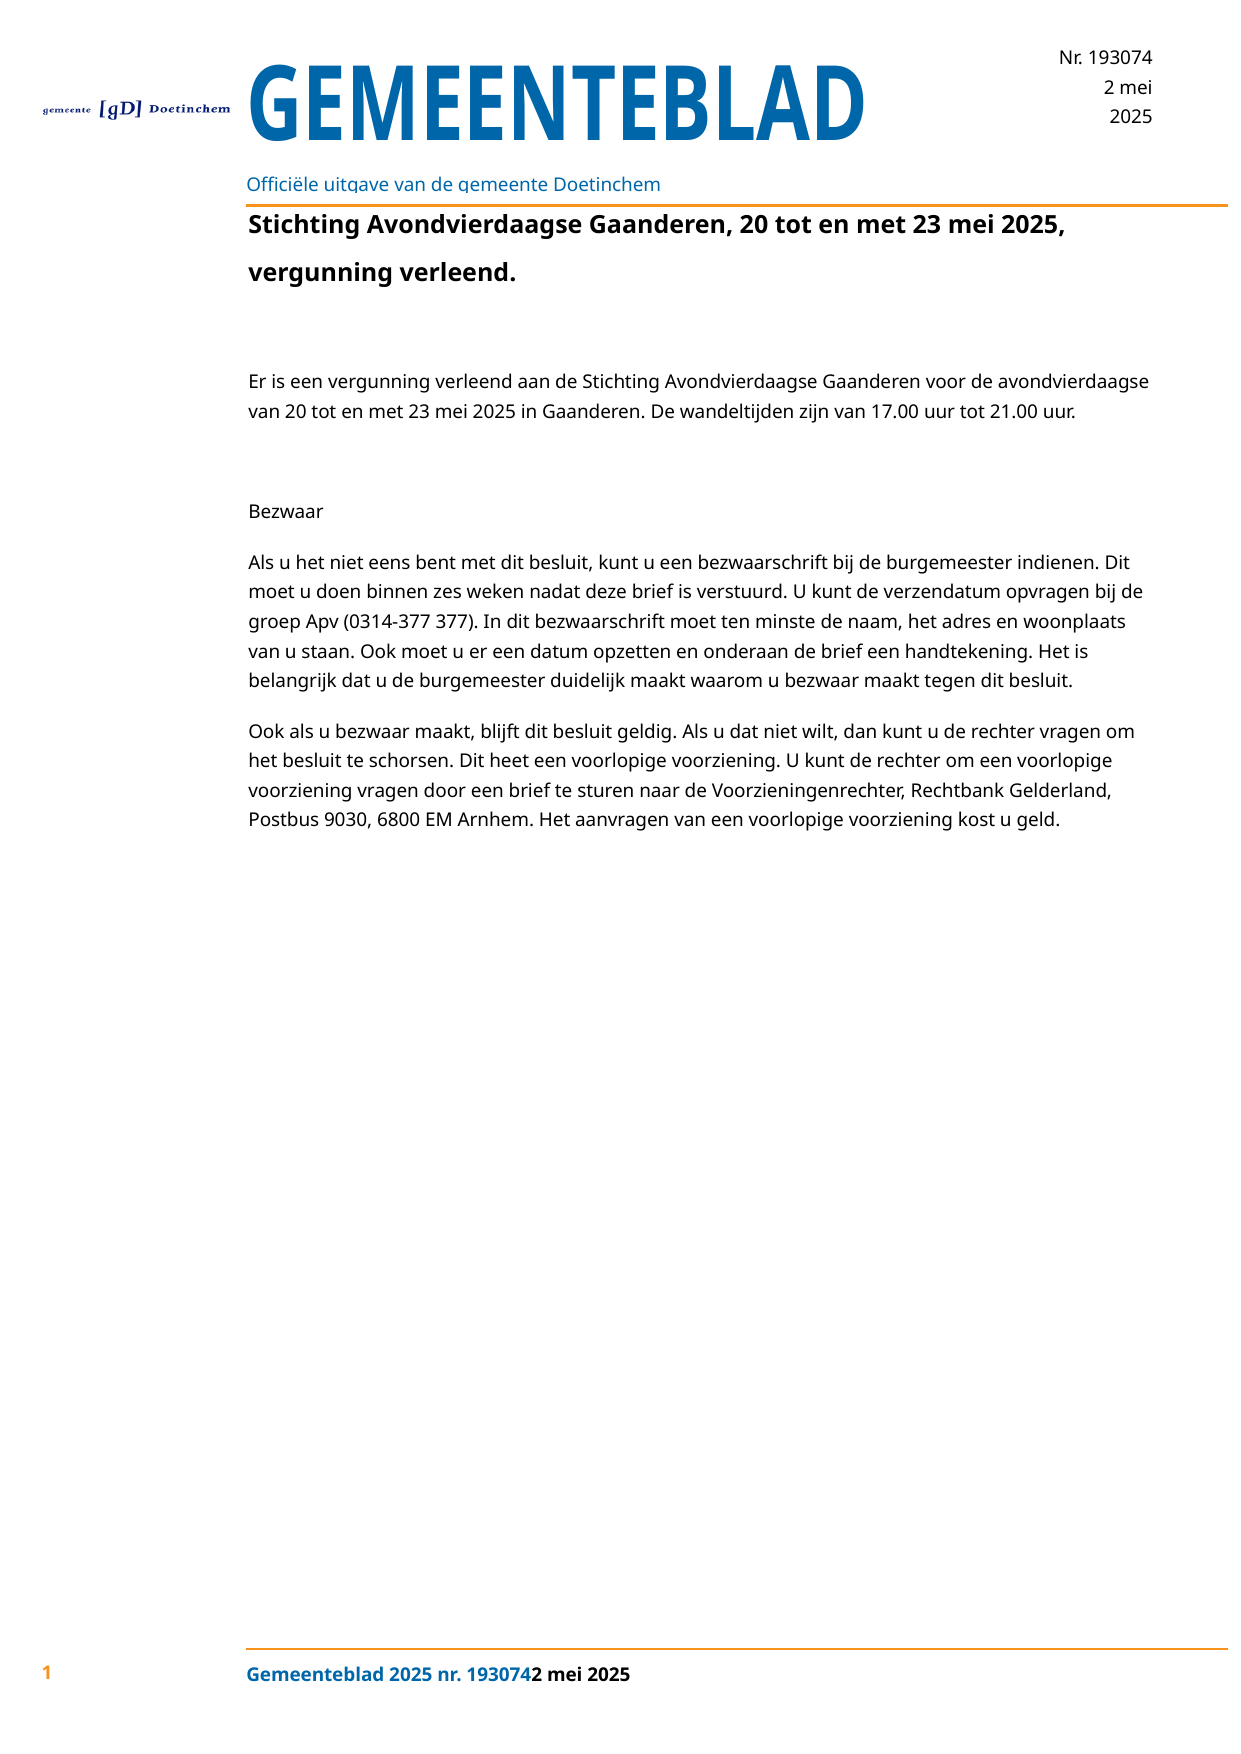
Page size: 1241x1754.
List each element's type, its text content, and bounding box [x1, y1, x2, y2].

text Als u het niet eens bent met dit besluit, kunt u een bezwaarschrift bij de burgemeester indienen. Dit moet u doen binnen zes weken nadat deze brief is verstuurd. U kunt de verzendatum opvragen bij de groep Apv (0314-377 377). In dit bezwaarschrift moet ten minste de naam, het adres en woonplaats van u staan. Ook moet u er een datum opzetten en onderaan de brief een handtekening. Het is belangrijk dat u de burgemeester duidelijk maakt waarom u bezwaar maakt tegen dit besluit. [248, 549, 1152, 693]
picture [41, 47, 231, 172]
text Bezwaar [248, 499, 1152, 524]
text Ook als u bezwaar maakt, blijft dit besluit geldig. Als u dat niet wilt, dan kunt u de rechter vragen om het besluit te schorsen. Dit heet een voorlopige voorziening. U kunt de rechter om een voorlopige voorziening vragen door een brief te sturen naar de Voorzieningenrechter, Rechtbank Gelderland, Postbus 9030, 6800 EM Arnhem. Het aanvragen van een voorlopige voorziening kost u geld. [248, 718, 1152, 832]
text Er is een vergunning verleend aan de Stichting Avondvierdaagse Gaanderen voor de avondvierdaagse van 20 tot en met 23 mei 2025 in Gaanderen. De wandeltijden zijn van 17.00 uur tot 21.00 uur. [248, 368, 1152, 424]
text Stichting Avondvierdaagse Gaanderen, 20 tot en met 23 mei 2025, vergunning verleend. [248, 207, 1152, 288]
